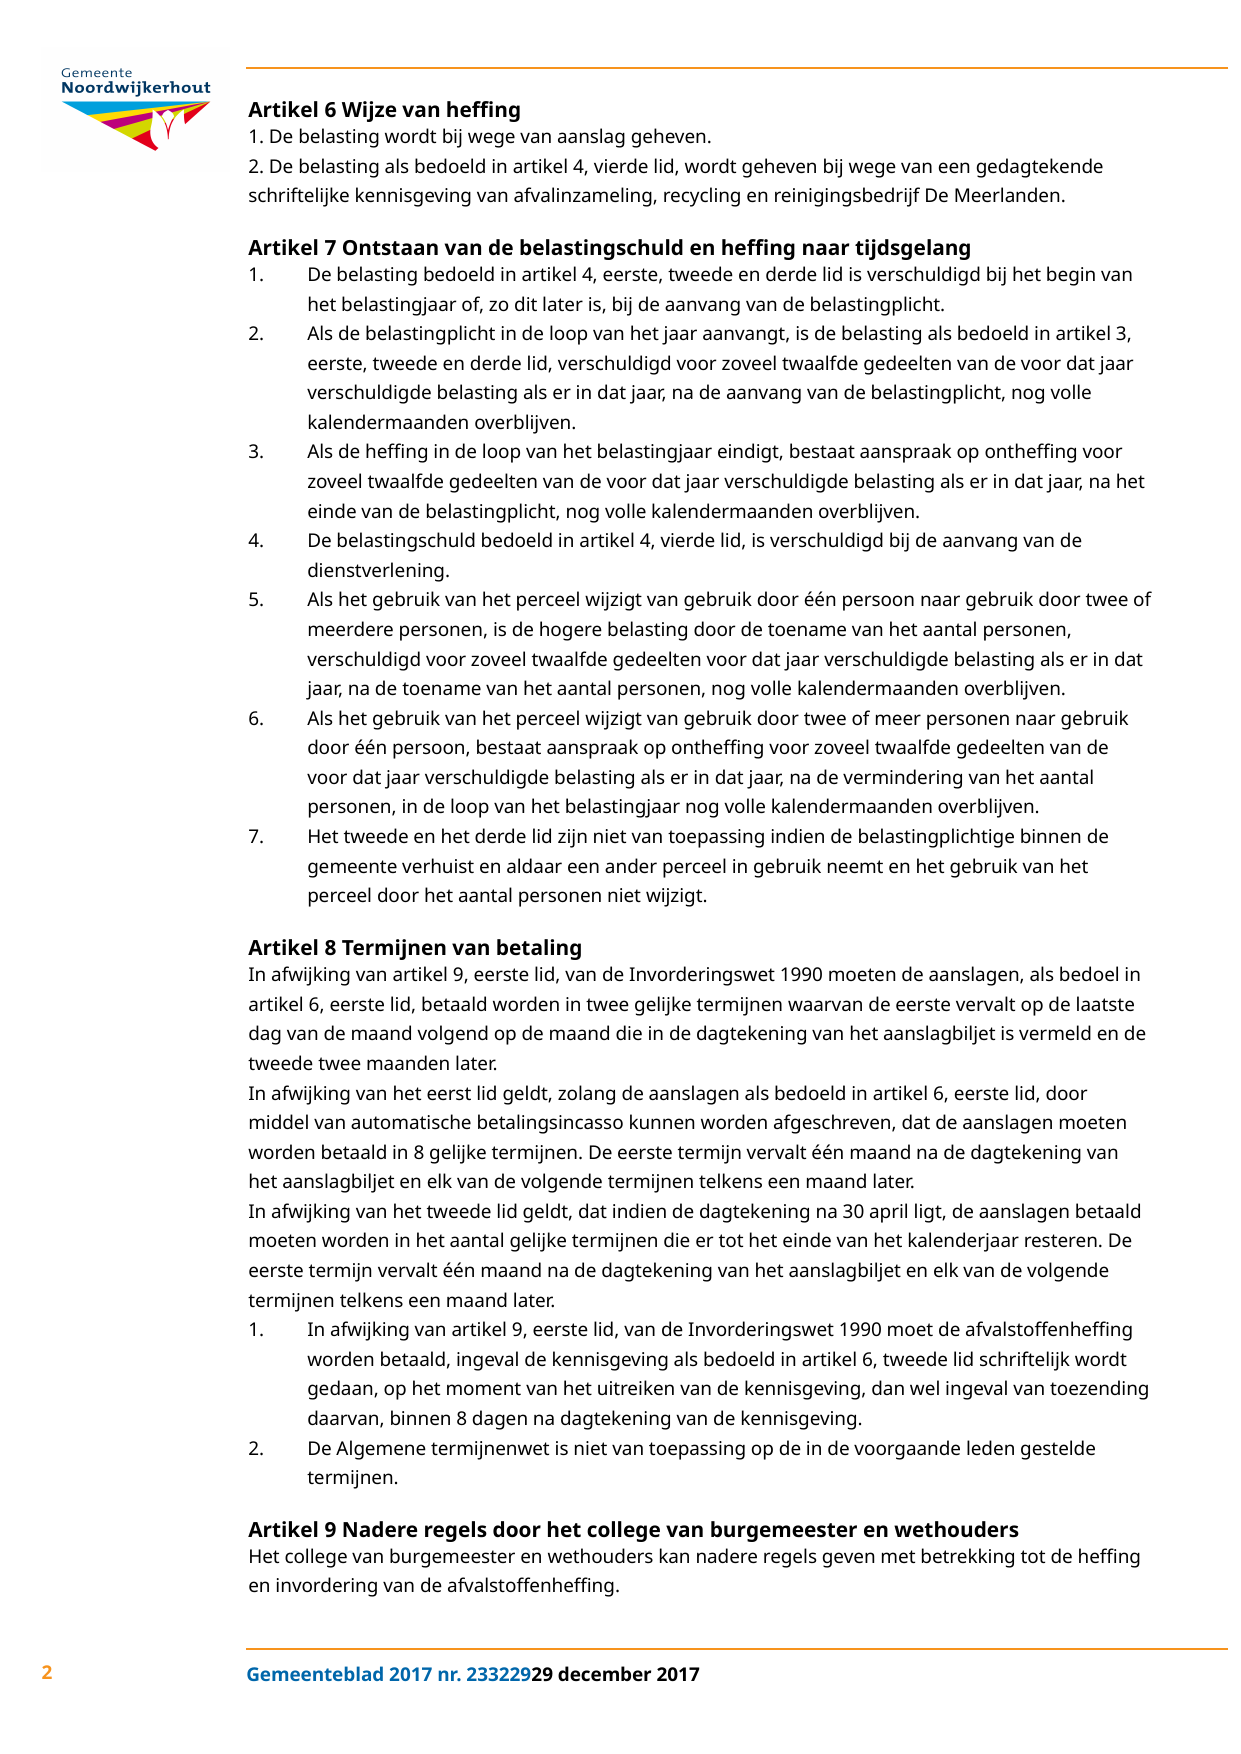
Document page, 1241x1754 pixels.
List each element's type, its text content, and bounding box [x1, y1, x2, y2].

list De belasting bedoeld in artikel 4, eerste, tweede en derde lid is verschuldigd bij het begin van het belastingjaar of, zo dit later is, bij de aanvang van de belastingplicht. [248, 261, 1152, 317]
list Als de belastingplicht in de loop van het jaar aanvangt, is de belasting als bedoeld in artikel 3, eerste, tweede en derde lid, verschuldigd voor zoveel twaalfde gedeelten van de voor dat jaar verschuldigde belasting als er in dat jaar, na de aanvang van de belastingplicht, nog volle kalendermaanden overblijven. [248, 320, 1152, 435]
text Artikel 8 Termijnen van betaling [248, 933, 1152, 961]
text In afwijking van artikel 9, eerste lid, van de Invorderingswet 1990 moeten de aanslagen, als bedoel in artikel 6, eerste lid, betaald worden in twee gelijke termijnen waarvan de eerste vervalt op de laatste dag van de maand volgend op de maand die in de dagtekening van het aanslagbiljet is vermeld en de tweede twee maanden later. [248, 961, 1152, 1076]
text In afwijking van het eerst lid geldt, zolang de aanslagen als bedoeld in artikel 6, eerste lid, door middel van automatische betalingsincasso kunnen worden afgeschreven, dat de aanslagen moeten worden betaald in 8 gelijke termijnen. De eerste termijn vervalt één maand na de dagtekening van het aanslagbiljet en elk van de volgende termijnen telkens een maand later. [248, 1080, 1152, 1194]
text Artikel 9 Nadere regels door het college van burgemeester en wethouders [248, 1515, 1152, 1543]
list Als de heffing in de loop van het belastingjaar eindigt, bestaat aanspraak op ontheffing voor zoveel twaalfde gedeelten van de voor dat jaar verschuldigde belasting als er in dat jaar, na het einde van de belastingplicht, nog volle kalendermaanden overblijven. [248, 439, 1152, 524]
list In afwijking van artikel 9, eerste lid, van de Invorderingswet 1990 moet de afvalstoffenheffing worden betaald, ingeval de kennisgeving als bedoeld in artikel 6, tweede lid schriftelijk wordt gedaan, op het moment van het uitreiken van de kennisgeving, dan wel ingeval van toezending daarvan, binnen 8 dagen na dagtekening van de kennisgeving. [248, 1316, 1152, 1431]
list De belastingschuld bedoeld in artikel 4, vierde lid, is verschuldigd bij de aanvang van de dienstverlening. [248, 527, 1152, 583]
list Als het gebruik van het perceel wijzigt van gebruik door twee of meer personen naar gebruik door één persoon, bestaat aanspraak op ontheffing voor zoveel twaalfde gedeelten van de voor dat jaar verschuldigde belasting als er in dat jaar, na de vermindering van het aantal personen, in de loop van het belastingjaar nog volle kalendermaanden overblijven. [248, 705, 1152, 819]
text 2. De belasting als bedoeld in artikel 4, vierde lid, wordt geheven bij wege van een gedagtekende schriftelijke kennisgeving van afvalinzameling, recycling en reinigingsbedrijf De Meerlanden. [248, 153, 1152, 208]
text Artikel 7 Ontstaan van de belastingschuld en heffing naar tijdsgelang [248, 233, 1152, 261]
list Het tweede en het derde lid zijn niet van toepassing indien de belastingplichtige binnen de gemeente verhuist en aldaar een ander perceel in gebruik neemt en het gebruik van het perceel door het aantal personen niet wijzigt. [248, 823, 1152, 908]
list De Algemene termijnenwet is niet van toepassing op de in de voorgaande leden gestelde termijnen. [248, 1435, 1152, 1490]
text 1. De belasting wordt bij wege van aanslag geheven. [248, 123, 1152, 149]
list Als het gebruik van het perceel wijzigt van gebruik door één persoon naar gebruik door twee of meerdere personen, is de hogere belasting door de toename van het aantal personen, verschuldigd voor zoveel twaalfde gedeelten voor dat jaar verschuldigde belasting als er in dat jaar, na de toename van het aantal personen, nog volle kalendermaanden overblijven. [248, 587, 1152, 701]
text Het college van burgemeester en wethouders kan nadere regels geven met betrekking tot de heffing en invordering van de afvalstoffenheffing. [248, 1543, 1152, 1598]
text In afwijking van het tweede lid geldt, dat indien de dagtekening na 30 april ligt, de aanslagen betaald moeten worden in het aantal gelijke termijnen die er tot het einde van het kalenderjaar resteren. De eerste termijn vervalt één maand na de dagtekening van het aanslagbiljet en elk van de volgende termijnen telkens een maand later. [248, 1198, 1152, 1312]
picture [41, 47, 231, 172]
text Artikel 6 Wijze van heffing [248, 95, 1152, 123]
